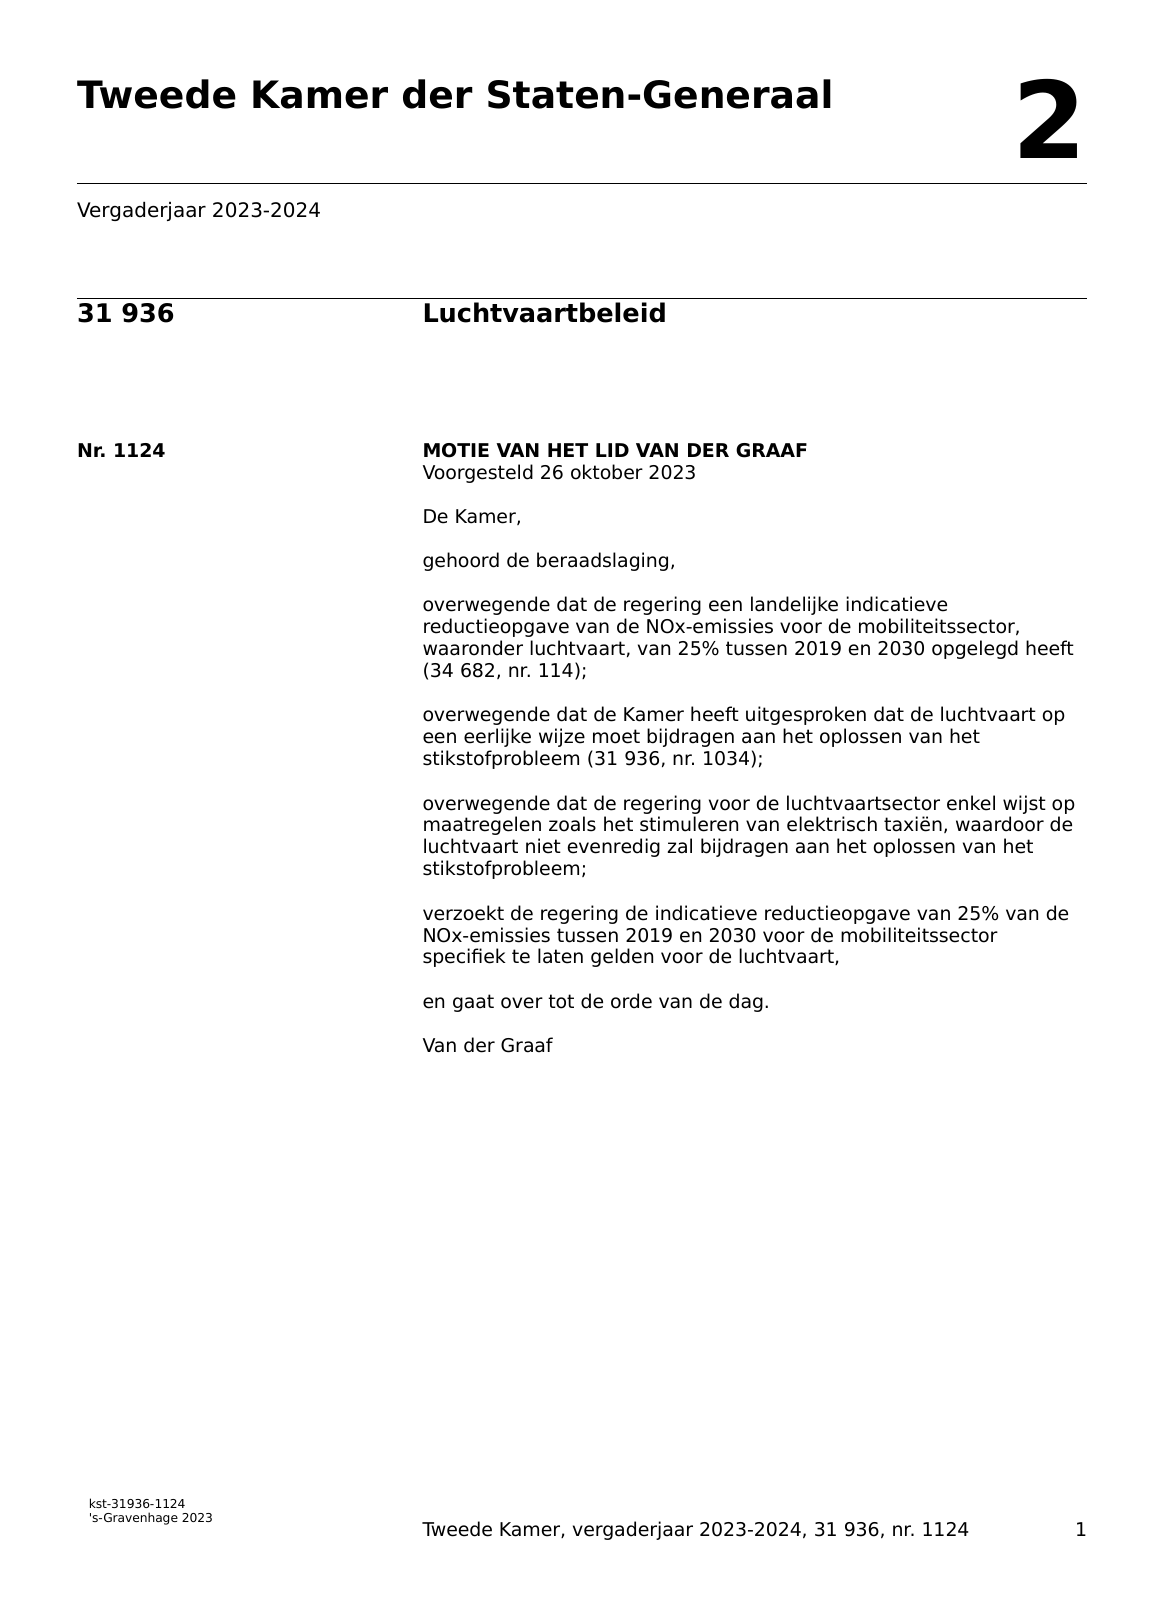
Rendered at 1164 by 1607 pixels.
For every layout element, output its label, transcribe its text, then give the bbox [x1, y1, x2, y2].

text 's-Gravenhage 2023 [88, 1511, 323, 1525]
text De Kamer, [422, 506, 1087, 528]
text Van der Graaf [422, 1035, 1087, 1057]
text kst-31936-1124 [88, 1497, 323, 1511]
text Voorgesteld 26 oktober 2023 [422, 462, 1087, 484]
subtitle Nr. 1124 MOTIE VAN HET LID VAN DER GRAAF [77, 440, 1087, 462]
text overwegende dat de Kamer heeft uitgesproken dat de luchtvaart op een eerlijke wijze moet bijdragen aan het oplossen van het stikstofprobleem (31 936, nr. 1034); [422, 704, 1087, 770]
table_cell Vergaderjaar 2023-2024 [77, 184, 1087, 298]
text overwegende dat de regering een landelijke indicatieve reductieopgave van de NOx-emissies voor de mobiliteitssector, waaronder luchtvaart, van 25% tussen 2019 en 2030 opgelegd heeft (34 682, nr. 114); [422, 594, 1087, 682]
text verzoekt de regering de indicatieve reductieopgave van 25% van de NOx-emissies tussen 2019 en 2030 voor de mobiliteitssector specifiek te laten gelden voor de luchtvaart, [422, 902, 1087, 968]
table_header Tweede Kamer der Staten-Generaal [77, 59, 886, 183]
table_header 2 [886, 59, 1087, 183]
text en gaat over tot de orde van de dag. [422, 991, 1087, 1013]
subtitle 31 936 Luchtvaartbeleid [77, 299, 1087, 329]
text overwegende dat de regering voor de luchtvaartsector enkel wijst op maatregelen zoals het stimuleren van elektrisch taxiën, waardoor de luchtvaart niet evenredig zal bijdragen aan het oplossen van het stikstofprobleem; [422, 792, 1087, 880]
text gehoord de beraadslaging, [422, 550, 1087, 572]
